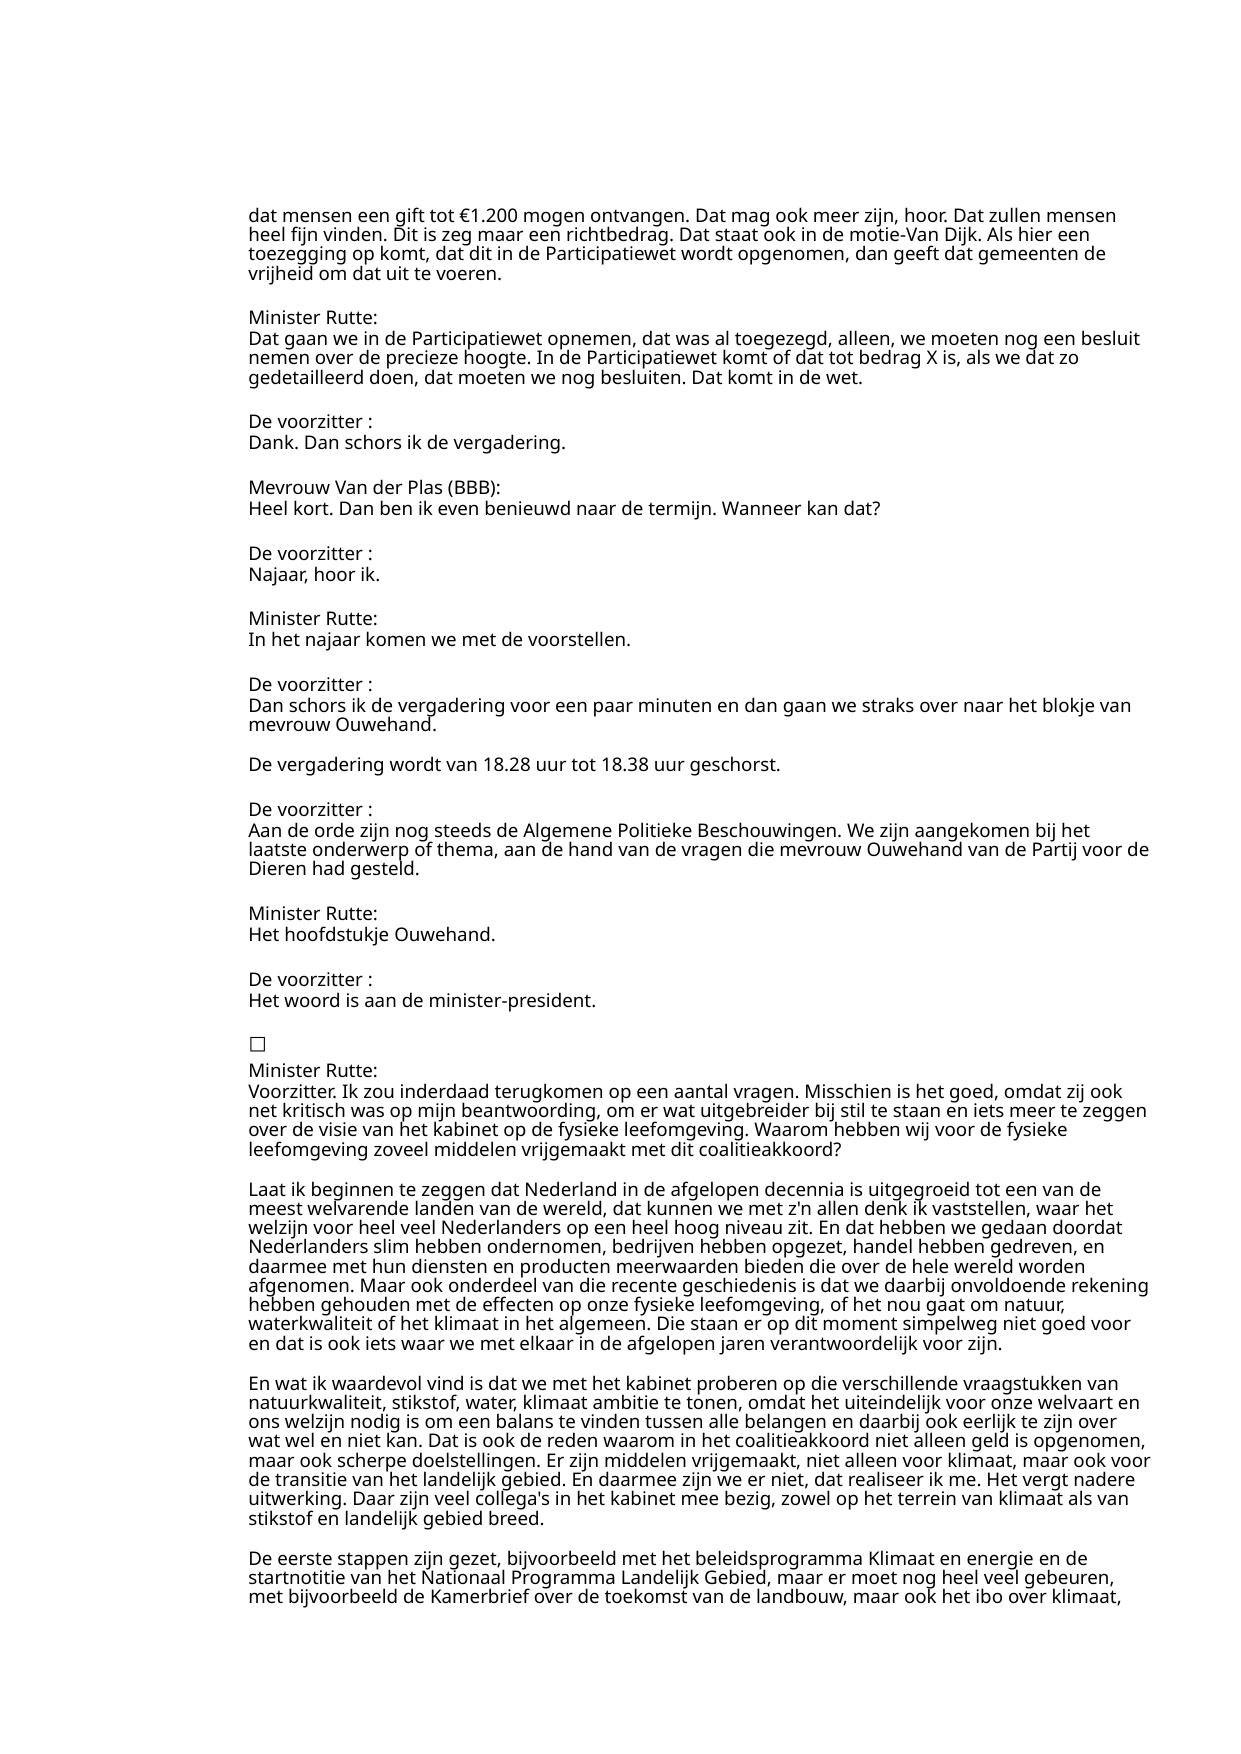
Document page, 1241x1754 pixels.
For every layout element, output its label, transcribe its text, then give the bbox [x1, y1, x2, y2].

text De voorzitter : [248, 796, 1152, 822]
text De voorzitter : [248, 966, 1152, 992]
text Het hoofdstukje Ouwehand. [248, 926, 1152, 945]
text De voorzitter : [248, 540, 1152, 566]
text De voorzitter : [248, 671, 1152, 697]
text Dank. Dan schors ik de vergadering. [248, 434, 1152, 453]
text Minister Rutte: [248, 304, 1152, 330]
text Mevrouw Van der Plas (BBB): [248, 474, 1152, 500]
text De eerste stappen zijn gezet, bijvoorbeeld met het beleidsprogramma Klimaat en energie en de startnotitie van het Nationaal Programma Landelijk Gebied, maar er moet nog heel veel gebeuren, met bijvoorbeeld de Kamerbrief over de toekomst van de landbouw, maar ook het ibo over klimaat, [248, 1549, 1152, 1607]
text Het woord is aan de minister-president. [248, 992, 1152, 1011]
text Dan schors ik de vergadering voor een paar minuten en dan gaan we straks over naar het blokje van mevrouw Ouwehand. [248, 697, 1152, 735]
text Najaar, hoor ik. [248, 566, 1152, 585]
text In het najaar komen we met de voorstellen. [248, 631, 1152, 650]
text Minister Rutte: [248, 606, 1152, 631]
text De vergadering wordt van 18.28 uur tot 18.38 uur geschorst. [248, 756, 1152, 775]
text Voorzitter. Ik zou inderdaad terugkomen op een aantal vragen. Misschien is het goed, omdat zij ook net kritisch was op mijn beantwoording, om er wat uitgebreider bij stil te staan en iets meer te zeggen over de visie van het kabinet op de fysieke leefomgeving. Waarom hebben wij voor de fysieke leefomgeving zoveel middelen vrijgemaakt met dit coalitieakkoord? [248, 1083, 1152, 1160]
text ⬜ [248, 1032, 1152, 1057]
text En wat ik waardevol vind is dat we met het kabinet proberen op die verschillende vraagstukken van natuurkwaliteit, stikstof, water, klimaat ambitie te tonen, omdat het uiteindelijk voor onze welvaart en ons welzijn nodig is om een balans te vinden tussen alle belangen en daarbij ook eerlijk te zijn over wat wel en niet kan. Dat is ook de reden waarom in het coalitieakkoord niet alleen geld is opgenomen, maar ook scherpe doelstellingen. Er zijn middelen vrijgemaakt, niet alleen voor klimaat, maar ook voor de transitie van het landelijk gebied. En daarmee zijn we er niet, dat realiseer ik me. Het vergt nadere uitwerking. Daar zijn veel collega's in het kabinet mee bezig, zowel op het terrein van klimaat als van stikstof en landelijk gebied breed. [248, 1375, 1152, 1529]
text Aan de orde zijn nog steeds de Algemene Politieke Beschouwingen. We zijn aangekomen bij het laatste onderwerp of thema, aan de hand van de vragen die mevrouw Ouwehand van de Partij voor de Dieren had gesteld. [248, 822, 1152, 879]
text Minister Rutte: [248, 900, 1152, 926]
text De voorzitter : [248, 409, 1152, 434]
text Dat gaan we in de Participatiewet opnemen, dat was al toegezegd, alleen, we moeten nog een besluit nemen over de precieze hoogte. In de Participatiewet komt of dat tot bedrag X is, als we dat zo gedetailleerd doen, dat moeten we nog besluiten. Dat komt in de wet. [248, 330, 1152, 388]
text Laat ik beginnen te zeggen dat Nederland in de afgelopen decennia is uitgegroeid tot een van de meest welvarende landen van de wereld, dat kunnen we met z'n allen denk ik vaststellen, waar het welzijn voor heel veel Nederlanders op een heel hoog niveau zit. En dat hebben we gedaan doordat Nederlanders slim hebben ondernomen, bedrijven hebben opgezet, handel hebben gedreven, en daarmee met hun diensten en producten meerwaarden bieden die over de hele wereld worden afgenomen. Maar ook onderdeel van die recente geschiedenis is dat we daarbij onvoldoende rekening hebben gehouden met de effecten op onze fysieke leefomgeving, of het nou gaat om natuur, waterkwaliteit of het klimaat in het algemeen. Die staan er op dit moment simpelweg niet goed voor en dat is ook iets waar we met elkaar in de afgelopen jaren verantwoordelijk voor zijn. [248, 1181, 1152, 1354]
text Heel kort. Dan ben ik even benieuwd naar de termijn. Wanneer kan dat? [248, 500, 1152, 519]
text Minister Rutte: [248, 1057, 1152, 1083]
text dat mensen een gift tot €1.200 mogen ontvangen. Dat mag ook meer zijn, hoor. Dat zullen mensen heel fijn vinden. Dit is zeg maar een richtbedrag. Dat staat ook in de motie-Van Dijk. Als hier een toezegging op komt, dat dit in de Participatiewet wordt opgenomen, dan geeft dat gemeenten de vrijheid om dat uit te voeren. [248, 207, 1152, 284]
